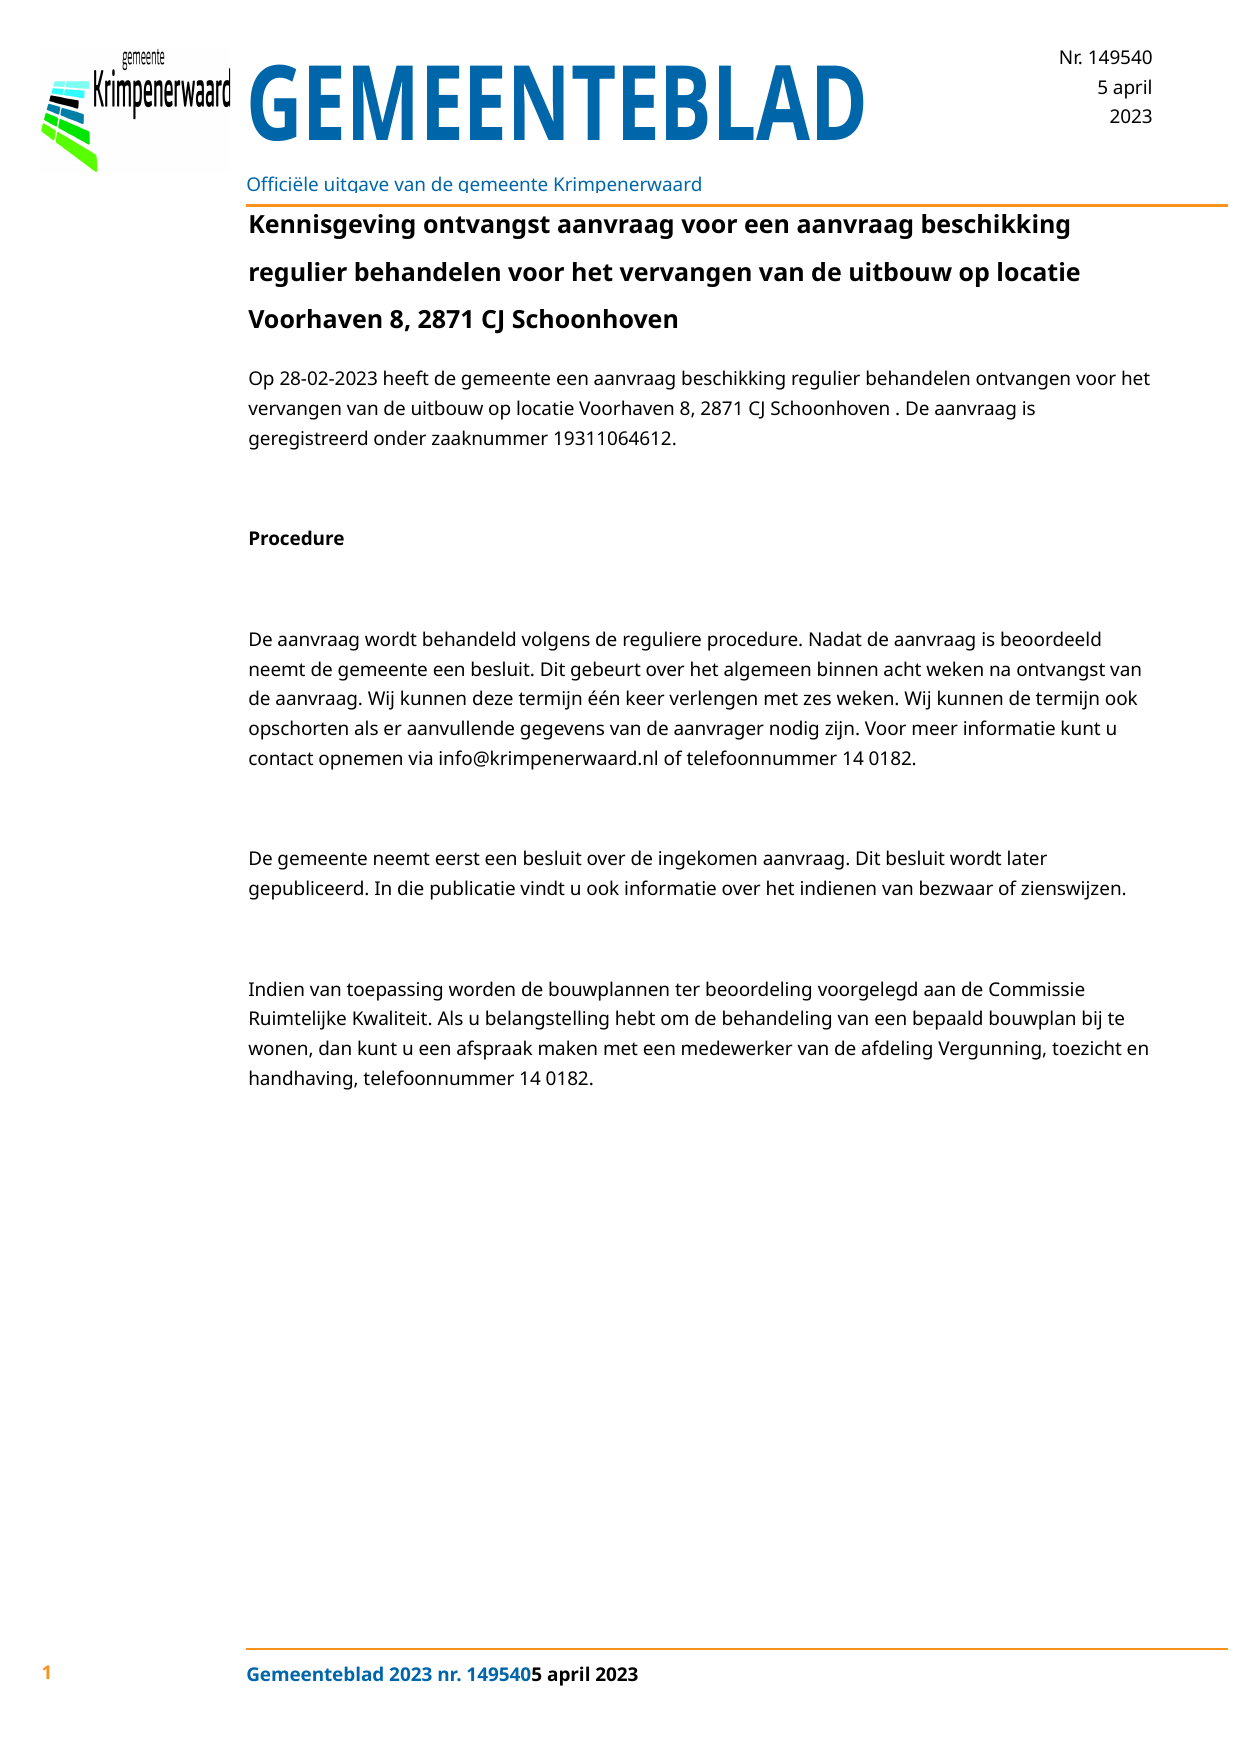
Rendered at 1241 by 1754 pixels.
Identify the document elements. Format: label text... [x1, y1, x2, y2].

text Indien van toepassing worden de bouwplannen ter beoordeling voorgelegd aan de Commissie Ruimtelijke Kwaliteit. Als u belangstelling hebt om de behandeling van een bepaald bouwplan bij te wonen, dan kunt u een afspraak maken met een medewerker van de afdeling Vergunning, toezicht en handhaving, telefoonnummer 14 0182. [248, 976, 1152, 1090]
picture [41, 47, 231, 172]
text Op 28-02-2023 heeft de gemeente een aanvraag beschikking regulier behandelen ontvangen voor het vervangen van de uitbouw op locatie Voorhaven 8, 2871 CJ Schoonhoven . De aanvraag is geregistreerd onder zaaknummer 19311064612. [248, 366, 1152, 450]
text De gemeente neemt eerst een besluit over de ingekomen aanvraag. Dit besluit wordt later gepubliceerd. In die publicatie vindt u ook informatie over het indienen van bezwaar of zienswijzen. [248, 846, 1152, 901]
text Kennisgeving ontvangst aanvraag voor een aanvraag beschikking regulier behandelen voor het vervangen van de uitbouw op locatie Voorhaven 8, 2871 CJ Schoonhoven [248, 207, 1152, 336]
text De aanvraag wordt behandeld volgens de reguliere procedure. Nadat de aanvraag is beoordeeld neemt de gemeente een besluit. Dit gebeurt over het algemeen binnen acht weken na ontvangst van de aanvraag. Wij kunnen deze termijn één keer verlengen met zes weken. Wij kunnen de termijn ook opschorten als er aanvullende gegevens van de aanvrager nodig zijn. Voor meer informatie kunt u contact opnemen via info@krimpenerwaard.nl of telefoonnummer 14 0182. [248, 626, 1152, 770]
text Procedure [248, 526, 1152, 551]
